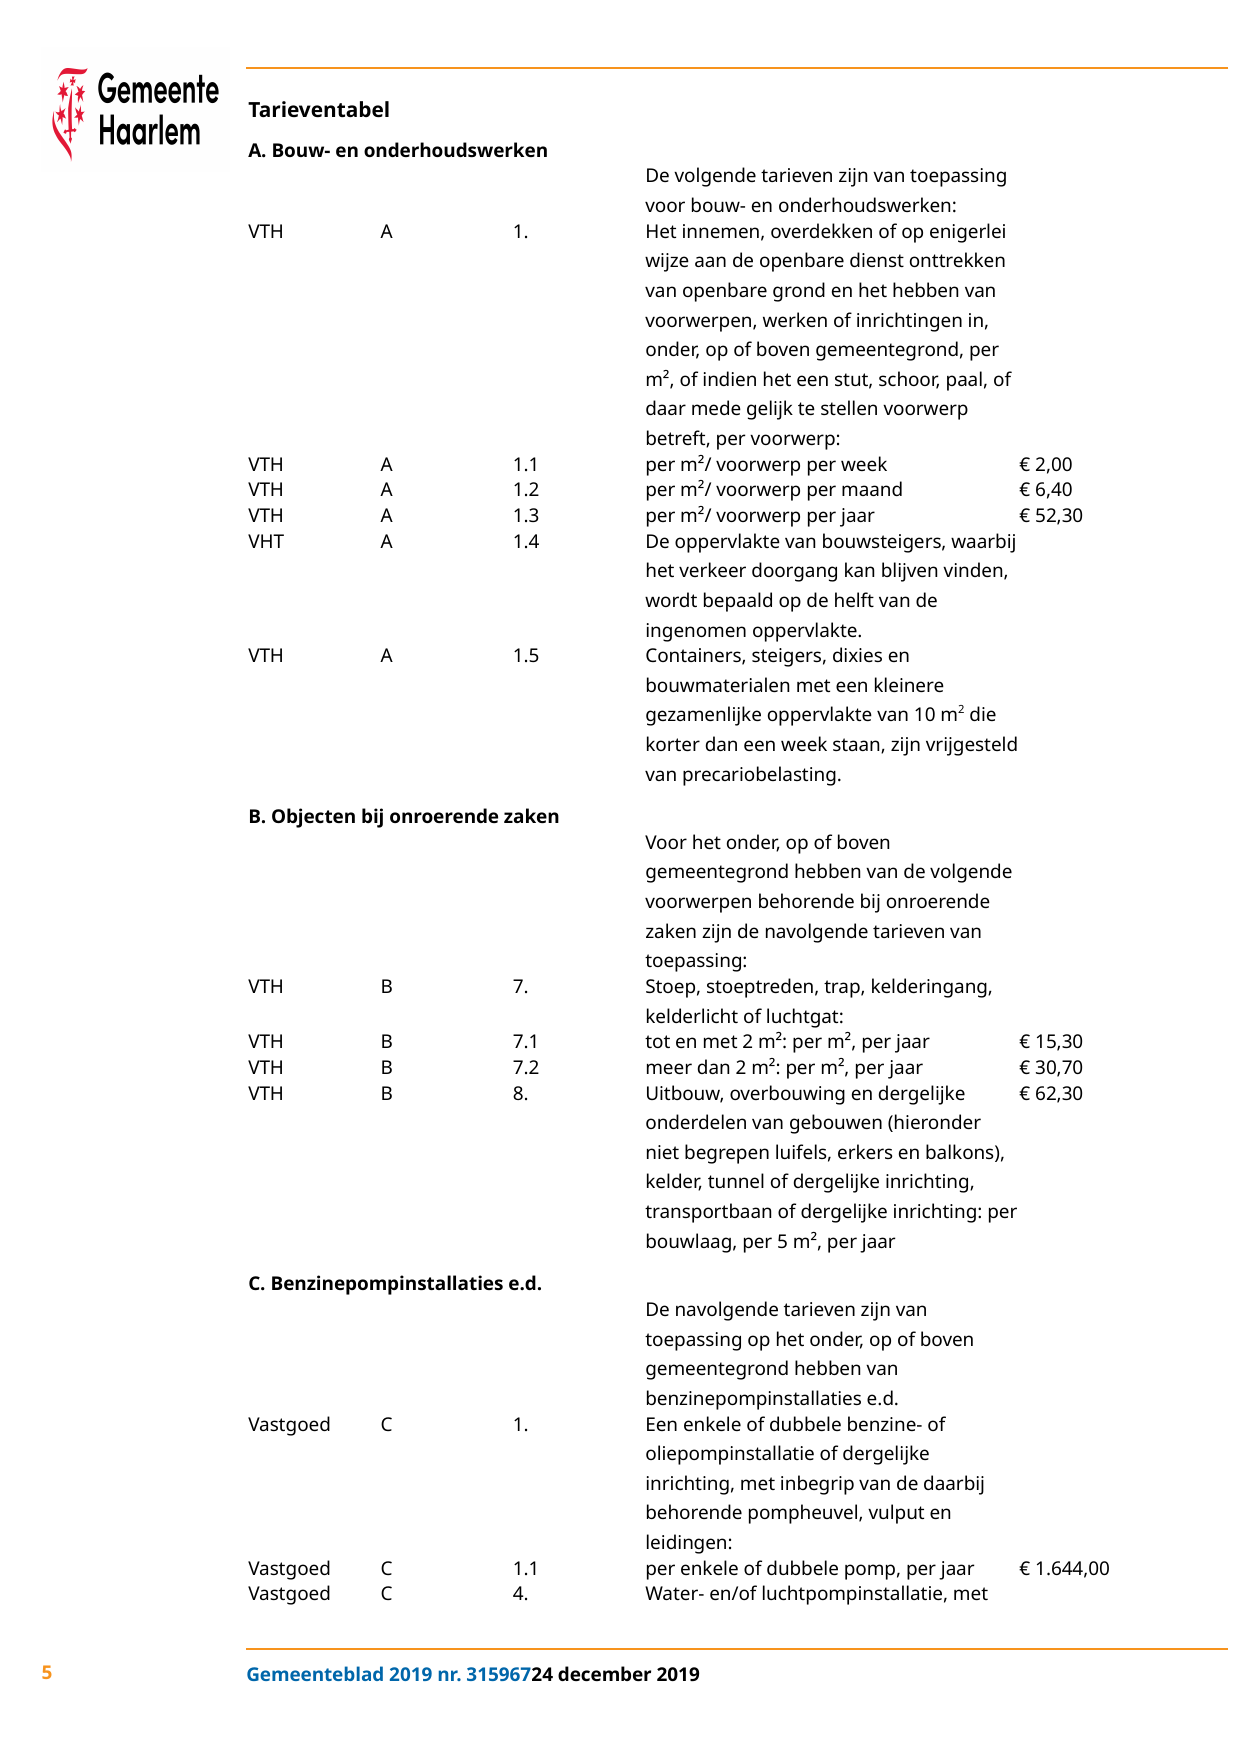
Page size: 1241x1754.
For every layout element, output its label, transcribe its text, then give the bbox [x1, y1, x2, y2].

table_cell € 30,70 [1019, 1054, 1152, 1080]
table_cell A [380, 218, 513, 451]
table_cell VTH [248, 643, 380, 787]
text A. Bouw- en onderhoudswerken [248, 137, 1152, 163]
table_cell B [380, 973, 513, 1028]
table_cell meer dan 2 m²: per m², per jaar [645, 1054, 1019, 1080]
table_cell 1. [513, 1411, 645, 1555]
table_cell 7. [513, 973, 645, 1028]
table_cell VTH [248, 451, 380, 477]
table_header [248, 1296, 380, 1411]
table_cell 8. [513, 1080, 645, 1254]
table_cell A [380, 528, 513, 642]
table_cell Het innemen, overdekken of op enigerlei wijze aan de openbare dienst onttrekken van openbare grond en het hebben van voorwerpen, werken of inrichtingen in, onder, op of boven gemeentegrond, per m², of indien het een stut, schoor, paal, of daar mede gelijk te stellen voorwerp betreft, per voorwerp: [645, 218, 1019, 451]
table_header Voor het onder, op of boven gemeentegrond hebben van de volgende voorwerpen behorende bij onroerende zaken zijn de navolgende tarieven van toepassing: [645, 829, 1019, 973]
table_header [380, 163, 513, 218]
table_cell VHT [248, 528, 380, 642]
table_cell 1.1 [513, 1555, 645, 1581]
table_cell [1019, 528, 1152, 642]
table_cell [1019, 218, 1152, 451]
table_cell VTH [248, 477, 380, 502]
table_cell B [380, 1080, 513, 1254]
table_cell [1019, 643, 1152, 787]
table_cell Containers, steigers, dixies en bouwmaterialen met een kleinere gezamenlijke oppervlakte van 10 m2 die korter dan een week staan, zijn vrijgesteld van precariobelasting. [645, 643, 1019, 787]
table_cell B [380, 1054, 513, 1080]
table_cell tot en met 2 m²: per m², per jaar [645, 1029, 1019, 1054]
table_header [513, 1296, 645, 1411]
table_header [248, 829, 380, 973]
table_cell 1.4 [513, 528, 645, 642]
table_cell [1019, 1411, 1152, 1555]
table_header [380, 1296, 513, 1411]
table_cell [1019, 1581, 1152, 1606]
table_header [513, 163, 645, 218]
table_header [513, 829, 645, 973]
table_cell 1.1 [513, 451, 645, 477]
table_cell Water- en/of luchtpompinstallatie, met [645, 1581, 1019, 1606]
table_cell Een enkele of dubbele benzine- of oliepompinstallatie of dergelijke inrichting, met inbegrip van de daarbij behorende pompheuvel, vulput en leidingen: [645, 1411, 1019, 1555]
table_cell per m²/ voorwerp per jaar [645, 502, 1019, 528]
table_header [248, 163, 380, 218]
table_cell C [380, 1581, 513, 1606]
table_cell A [380, 477, 513, 502]
table_cell Stoep, stoeptreden, trap, kelderingang, kelderlicht of luchtgat: [645, 973, 1019, 1028]
table_cell 1.3 [513, 502, 645, 528]
table_cell A [380, 502, 513, 528]
table_cell € 1.644,00 [1019, 1555, 1152, 1581]
table_cell Uitbouw, overbouwing en dergelijke onderdelen van gebouwen (hieronder niet begrepen luifels, erkers en balkons), kelder, tunnel of dergelijke inrichting, transportbaan of dergelijke inrichting: per bouwlaag, per 5 m², per jaar [645, 1080, 1019, 1254]
table_cell 1.2 [513, 477, 645, 502]
table_cell € 62,30 [1019, 1080, 1152, 1254]
table_cell per m²/ voorwerp per maand [645, 477, 1019, 502]
table_cell € 52,30 [1019, 502, 1152, 528]
table_cell B [380, 1029, 513, 1054]
table_cell [1019, 973, 1152, 1028]
table_cell 4. [513, 1581, 645, 1606]
table_cell C [380, 1555, 513, 1581]
text Tarieventabel [248, 95, 1152, 123]
table_header De volgende tarieven zijn van toepassing voor bouw- en onderhoudswerken: [645, 163, 1019, 218]
table_cell € 15,30 [1019, 1029, 1152, 1054]
table_cell VTH [248, 973, 380, 1028]
table_cell 7.1 [513, 1029, 645, 1054]
table_cell VTH [248, 218, 380, 451]
table_cell 1. [513, 218, 645, 451]
table_cell Vastgoed [248, 1411, 380, 1555]
table_cell per m²/ voorwerp per week [645, 451, 1019, 477]
table_header [1019, 829, 1152, 973]
text B. Objecten bij onroerende zaken [248, 803, 1152, 829]
table_cell A [380, 451, 513, 477]
table_cell € 6,40 [1019, 477, 1152, 502]
table_header [380, 829, 513, 973]
table_cell Vastgoed [248, 1581, 380, 1606]
table_cell € 2,00 [1019, 451, 1152, 477]
table_cell VTH [248, 1029, 380, 1054]
table_cell VTH [248, 1080, 380, 1254]
table_header De navolgende tarieven zijn van toepassing op het onder, op of boven gemeentegrond hebben van benzinepompinstallaties e.d. [645, 1296, 1019, 1411]
text C. Benzinepompinstallaties e.d. [248, 1270, 1152, 1296]
table_header [1019, 163, 1152, 218]
table_cell 1.5 [513, 643, 645, 787]
table_cell per enkele of dubbele pomp, per jaar [645, 1555, 1019, 1581]
table_header [1019, 1296, 1152, 1411]
picture [41, 47, 231, 172]
table_cell A [380, 643, 513, 787]
table_cell 7.2 [513, 1054, 645, 1080]
table_cell De oppervlakte van bouwsteigers, waarbij het verkeer doorgang kan blijven vinden, wordt bepaald op de helft van de ingenomen oppervlakte. [645, 528, 1019, 642]
table_cell Vastgoed [248, 1555, 380, 1581]
table_cell VTH [248, 502, 380, 528]
table_cell VTH [248, 1054, 380, 1080]
table_cell C [380, 1411, 513, 1555]
